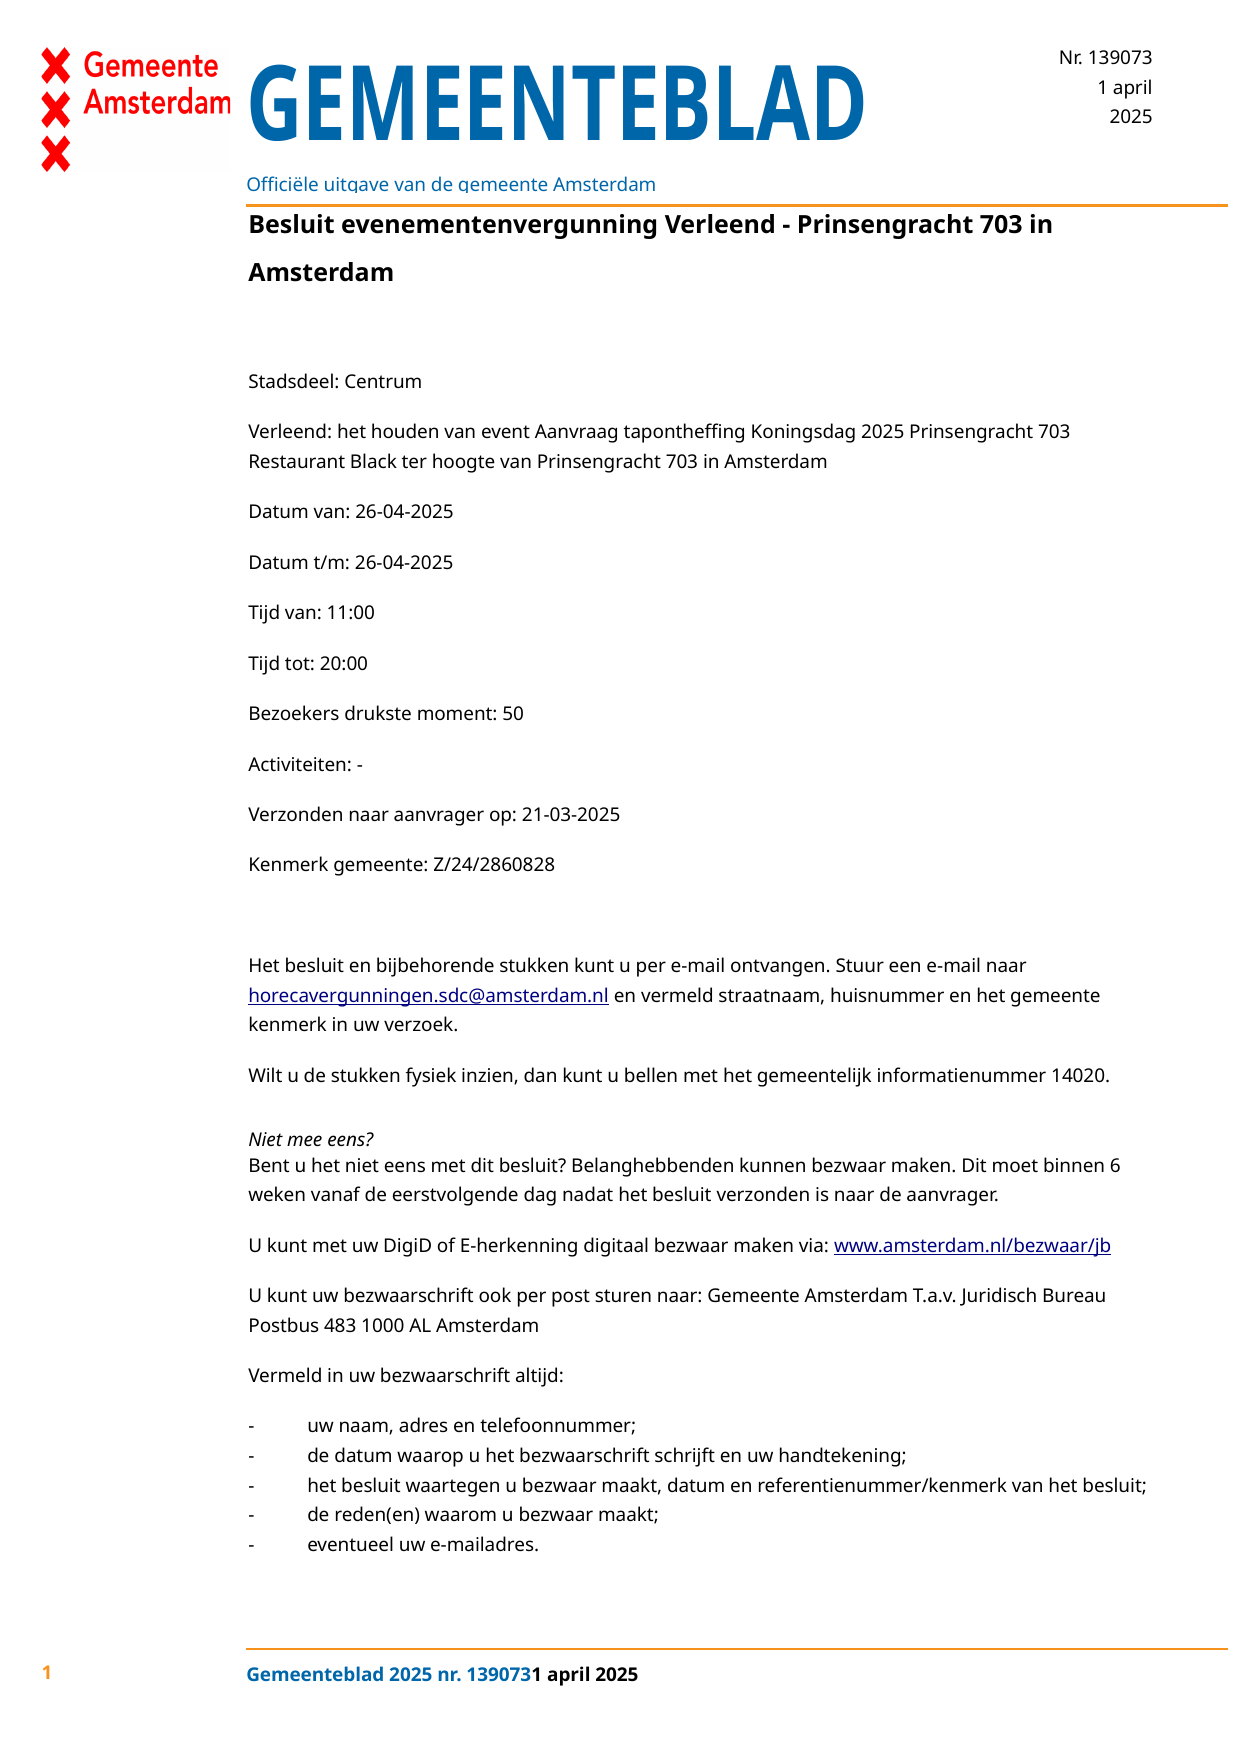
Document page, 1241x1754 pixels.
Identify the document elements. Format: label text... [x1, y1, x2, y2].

text Besluit evenementenvergunning Verleend - Prinsengracht 703 in Amsterdam [248, 207, 1152, 288]
text Kenmerk gemeente: Z/24/2860828 [248, 852, 1152, 877]
text Datum t/m: 26-04-2025 [248, 549, 1152, 575]
text Tijd tot: 20:00 [248, 650, 1152, 676]
text Verzonden naar aanvrager op: 21-03-2025 [248, 801, 1152, 827]
text Verleend: het houden van event Aanvraag tapontheffing Koningsdag 2025 Prinsengracht 703 Restaurant Black ter hoogte van Prinsengracht 703 in Amsterdam [248, 419, 1152, 474]
text Tijd van: 11:00 [248, 599, 1152, 625]
text Stadsdeel: Centrum [248, 368, 1152, 394]
text U kunt met uw DigiD of E-herkenning digitaal bezwaar maken via: www.amsterdam.nl/bezwaar/jb [248, 1232, 1152, 1257]
text Bent u het niet eens met dit besluit? Belanghebbenden kunnen bezwaar maken. Dit moet binnen 6 weken vanaf de eerstvolgende dag nadat het besluit verzonden is naar de aanvrager. [248, 1152, 1152, 1207]
text Bezoekers drukste moment: 50 [248, 700, 1152, 726]
text U kunt uw bezwaarschrift ook per post sturen naar: Gemeente Amsterdam T.a.v. Juridisch Bureau Postbus 483 1000 AL Amsterdam [248, 1282, 1152, 1337]
text Het besluit en bijbehorende stukken kunt u per e-mail ontvangen. Stuur een e-mail naar horecavergunningen.sdc@amsterdam.nl en vermeld straatnaam, huisnummer en het gemeente kenmerk in uw verzoek. [248, 952, 1152, 1037]
text Wilt u de stukken fysiek inzien, dan kunt u bellen met het gemeentelijk informatienummer 14020. [248, 1062, 1152, 1088]
picture [41, 47, 231, 172]
text Niet mee eens? [248, 1126, 1152, 1152]
list uw naam, adres en telefoonnummer; [248, 1413, 1152, 1438]
text Activiteiten: - [248, 751, 1152, 777]
text Vermeld in uw bezwaarschrift altijd: [248, 1362, 1152, 1388]
list het besluit waartegen u bezwaar maakt, datum en referentienummer/kenmerk van het besluit; [248, 1472, 1152, 1497]
list de reden(en) waarom u bezwaar maakt; [248, 1501, 1152, 1527]
text Datum van: 26-04-2025 [248, 499, 1152, 524]
list de datum waarop u het bezwaarschrift schrijft en uw handtekening; [248, 1442, 1152, 1468]
list eventueel uw e-mailadres. [248, 1531, 1152, 1557]
